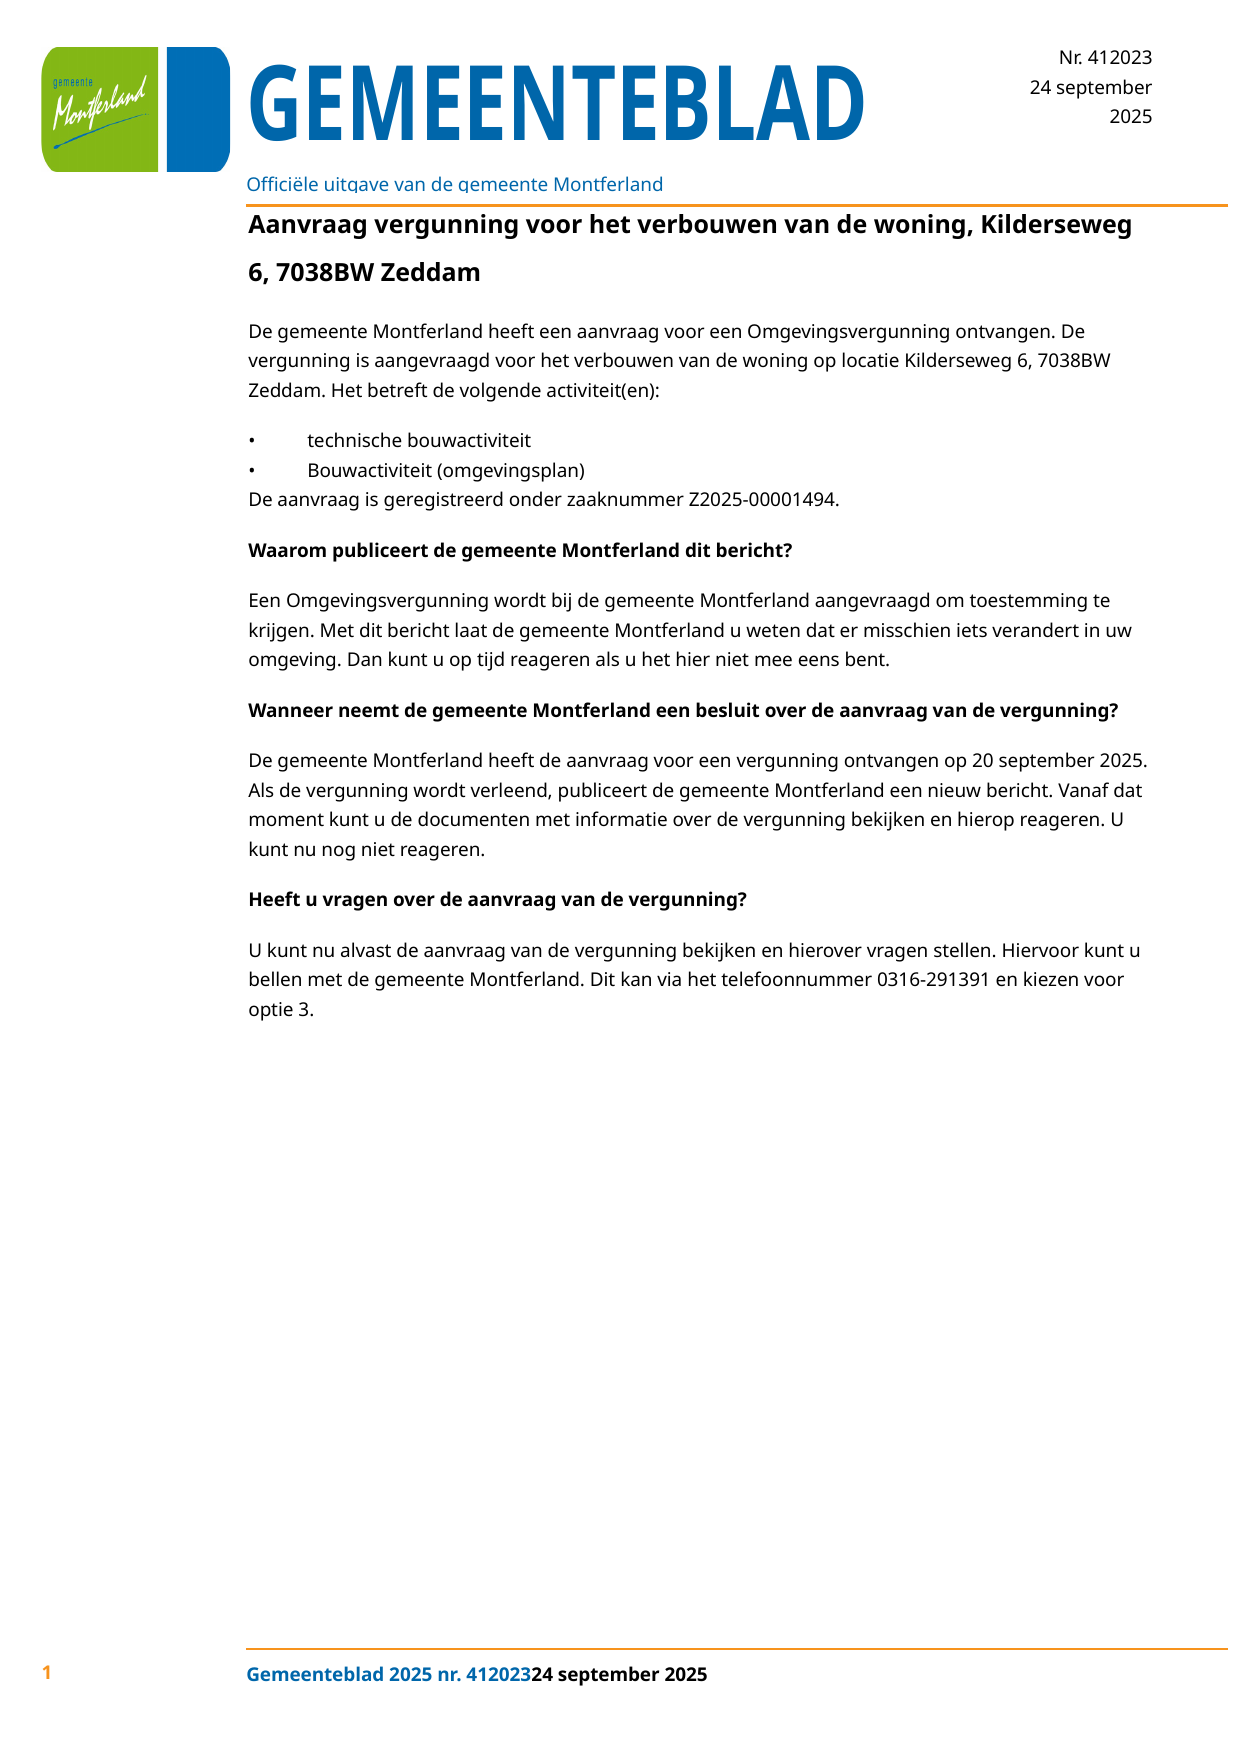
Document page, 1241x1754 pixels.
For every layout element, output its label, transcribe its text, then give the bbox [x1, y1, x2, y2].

list technische bouwactiviteit [248, 427, 1152, 453]
text De aanvraag is geregistreerd onder zaaknummer Z2025-00001494. [248, 487, 1152, 512]
picture [41, 47, 231, 172]
text De gemeente Montferland heeft de aanvraag voor een vergunning ontvangen op 20 september 2025. Als de vergunning wordt verleend, publiceert de gemeente Montferland een nieuw bericht. Vanaf dat moment kunt u de documenten met informatie over de vergunning bekijken en hierop reageren. U kunt nu nog niet reageren. [248, 747, 1152, 862]
text Waarom publiceert de gemeente Montferland dit bericht? [248, 537, 1152, 563]
text De gemeente Montferland heeft een aanvraag voor een Omgevingsvergunning ontvangen. De vergunning is aangevraagd voor het verbouwen van de woning op locatie Kilderseweg 6, 7038BW Zeddam. Het betreft de volgende activiteit(en): [248, 318, 1152, 403]
text U kunt nu alvast de aanvraag van de vergunning bekijken en hierover vragen stellen. Hiervoor kunt u bellen met de gemeente Montferland. Dit kan via het telefoonnummer 0316-291391 en kiezen voor optie 3. [248, 937, 1152, 1022]
text Aanvraag vergunning voor het verbouwen van de woning, Kilderseweg 6, 7038BW Zeddam [248, 207, 1152, 288]
list Bouwactiviteit (omgevingsplan) [248, 457, 1152, 483]
text Heeft u vragen over de aanvraag van de vergunning? [248, 887, 1152, 912]
text Een Omgevingsvergunning wordt bij de gemeente Montferland aangevraagd om toestemming te krijgen. Met dit bericht laat de gemeente Montferland u weten dat er misschien iets verandert in uw omgeving. Dan kunt u op tijd reageren als u het hier niet mee eens bent. [248, 587, 1152, 672]
text Wanneer neemt de gemeente Montferland een besluit over de aanvraag van de vergunning? [248, 697, 1152, 723]
